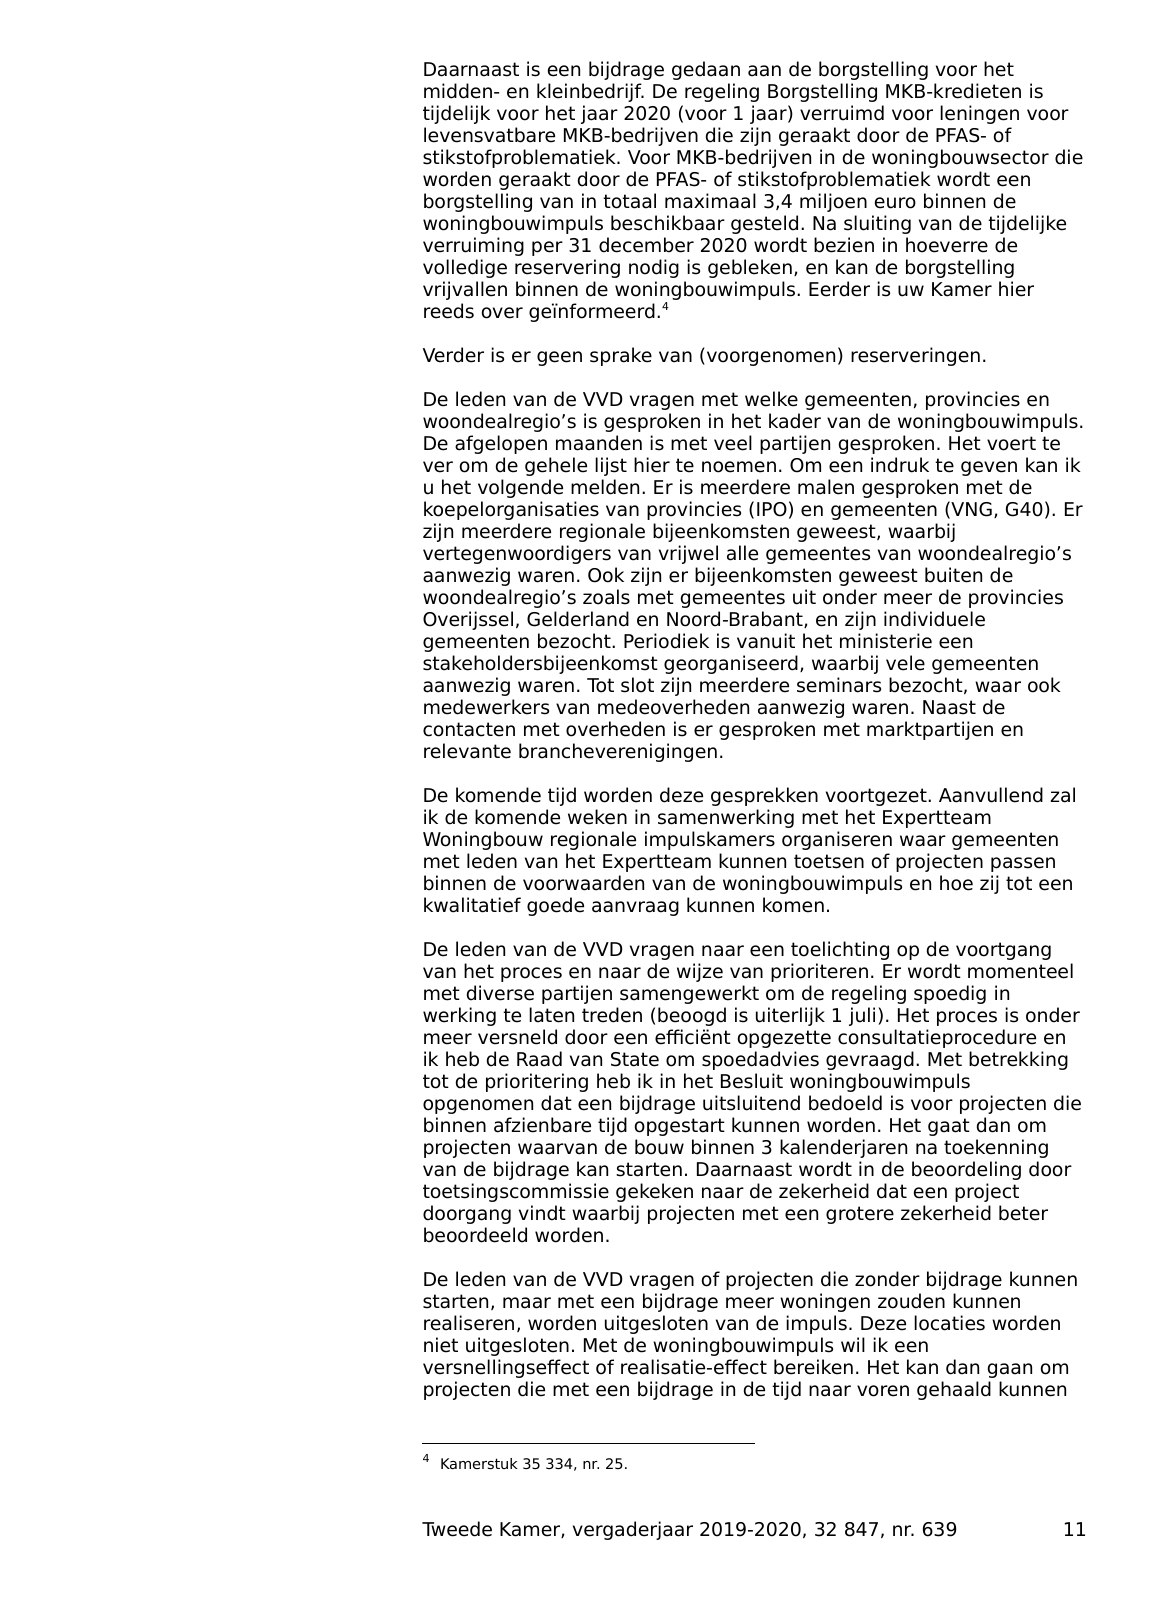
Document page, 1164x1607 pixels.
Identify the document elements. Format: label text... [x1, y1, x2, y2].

text Kamerstuk 35 334, nr. 25. [422, 1452, 1087, 1474]
text Verder is er geen sprake van (voorgenomen) reserveringen. [422, 345, 1087, 367]
text De leden van de VVD vragen naar een toelichting op de voortgang van het proces en naar de wijze van prioriteren. Er wordt momenteel met diverse partijen samengewerkt om de regeling spoedig in werking te laten treden (beoogd is uiterlijk 1 juli). Het proces is onder meer versneld door een efficiënt opgezette consultatieprocedure en ik heb de Raad van State om spoedadvies gevraagd. Met betrekking tot de prioritering heb ik in het Besluit woningbouwimpuls opgenomen dat een bijdrage uitsluitend bedoeld is voor projecten die binnen afzienbare tijd opgestart kunnen worden. Het gaat dan om projecten waarvan de bouw binnen 3 kalenderjaren na toekenning van de bijdrage kan starten. Daarnaast wordt in de beoordeling door toetsingscommissie gekeken naar de zekerheid dat een project doorgang vindt waarbij projecten met een grotere zekerheid beter beoordeeld worden. [422, 939, 1087, 1247]
text De komende tijd worden deze gesprekken voortgezet. Aanvullend zal ik de komende weken in samenwerking met het Expertteam Woningbouw regionale impulskamers organiseren waar gemeenten met leden van het Expertteam kunnen toetsen of projecten passen binnen de voorwaarden van de woningbouwimpuls en hoe zij tot een kwalitatief goede aanvraag kunnen komen. [422, 785, 1087, 917]
text Daarnaast is een bijdrage gedaan aan de borgstelling voor het midden- en kleinbedrijf. De regeling Borgstelling MKB-kredieten is tijdelijk voor het jaar 2020 (voor 1 jaar) verruimd voor leningen voor levensvatbare MKB-bedrijven die zijn geraakt door de PFAS- of stikstofproblematiek. Voor MKB-bedrijven in de woningbouwsector die worden geraakt door de PFAS- of stikstofproblematiek wordt een borgstelling van in totaal maximaal 3,4 miljoen euro binnen de woningbouwimpuls beschikbaar gesteld. Na sluiting van de tijdelijke verruiming per 31 december 2020 wordt bezien in hoeverre de volledige reservering nodig is gebleken, en kan de borgstelling vrijvallen binnen de woningbouwimpuls. Eerder is uw Kamer hier reeds over geïnformeerd. [422, 59, 1087, 323]
text De leden van de VVD vragen met welke gemeenten, provincies en woondealregio’s is gesproken in het kader van de woningbouwimpuls. De afgelopen maanden is met veel partijen gesproken. Het voert te ver om de gehele lijst hier te noemen. Om een indruk te geven kan ik u het volgende melden. Er is meerdere malen gesproken met de koepelorganisaties van provincies (IPO) en gemeenten (VNG, G40). Er zijn meerdere regionale bijeenkomsten geweest, waarbij vertegenwoordigers van vrijwel alle gemeentes van woondealregio’s aanwezig waren. Ook zijn er bijeenkomsten geweest buiten de woondealregio’s zoals met gemeentes uit onder meer de provincies Overijssel, Gelderland en Noord-Brabant, en zijn individuele gemeenten bezocht. Periodiek is vanuit het ministerie een stakeholdersbijeenkomst georganiseerd, waarbij vele gemeenten aanwezig waren. Tot slot zijn meerdere seminars bezocht, waar ook medewerkers van medeoverheden aanwezig waren. Naast de contacten met overheden is er gesproken met marktpartijen en relevante brancheverenigingen. [422, 389, 1087, 763]
text De leden van de VVD vragen of projecten die zonder bijdrage kunnen starten, maar met een bijdrage meer woningen zouden kunnen realiseren, worden uitgesloten van de impuls. Deze locaties worden niet uitgesloten. Met de woningbouwimpuls wil ik een versnellingseffect of realisatie-effect bereiken. Het kan dan gaan om projecten die met een bijdrage in de tijd naar voren gehaald kunnen [422, 1269, 1087, 1401]
